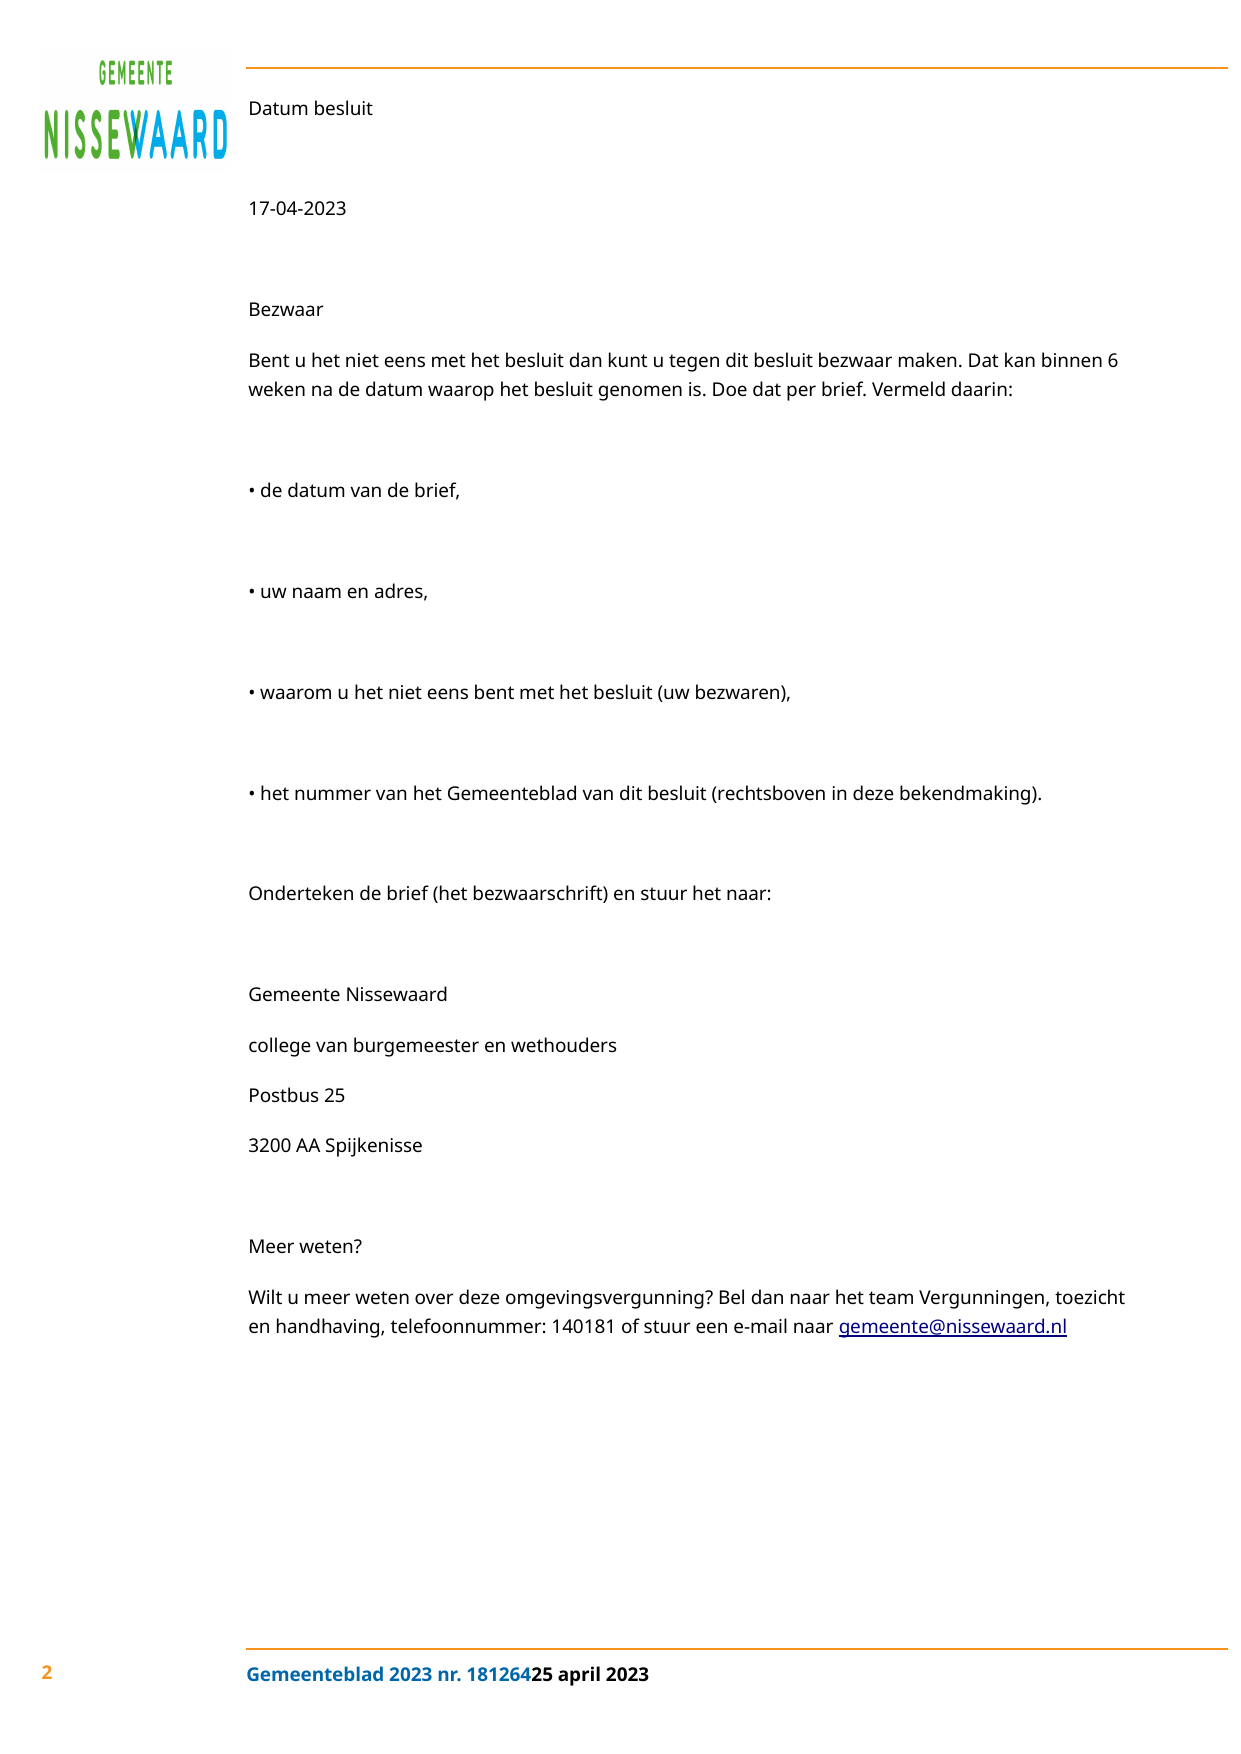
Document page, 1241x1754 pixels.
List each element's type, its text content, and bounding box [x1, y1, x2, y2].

text Wilt u meer weten over deze omgevingsvergunning? Bel dan naar het team Vergunningen, toezicht en handhaving, telefoonnummer: 140181 of stuur een e-mail naar gemeente@nissewaard.nl [248, 1284, 1152, 1339]
text 17-04-2023 [248, 196, 1152, 221]
text Bent u het niet eens met het besluit dan kunt u tegen dit besluit bezwaar maken. Dat kan binnen 6 weken na de datum waarop het besluit genomen is. Doe dat per brief. Vermeld daarin: [248, 347, 1152, 402]
text Meer weten? [248, 1233, 1152, 1259]
text • de datum van de brief, [248, 477, 1152, 503]
text • het nummer van het Gemeenteblad van dit besluit (rechtsboven in deze bekendmaking). [248, 780, 1152, 806]
text • waarom u het niet eens bent met het besluit (uw bezwaren), [248, 679, 1152, 705]
text Gemeente Nissewaard [248, 981, 1152, 1007]
text Onderteken de brief (het bezwaarschrift) en stuur het naar: [248, 881, 1152, 906]
text Datum besluit [248, 95, 1152, 121]
text Postbus 25 [248, 1082, 1152, 1108]
text • uw naam en adres, [248, 578, 1152, 604]
text 3200 AA Spijkenisse [248, 1133, 1152, 1158]
text college van burgemeester en wethouders [248, 1032, 1152, 1058]
picture [41, 47, 231, 172]
text Bezwaar [248, 296, 1152, 322]
